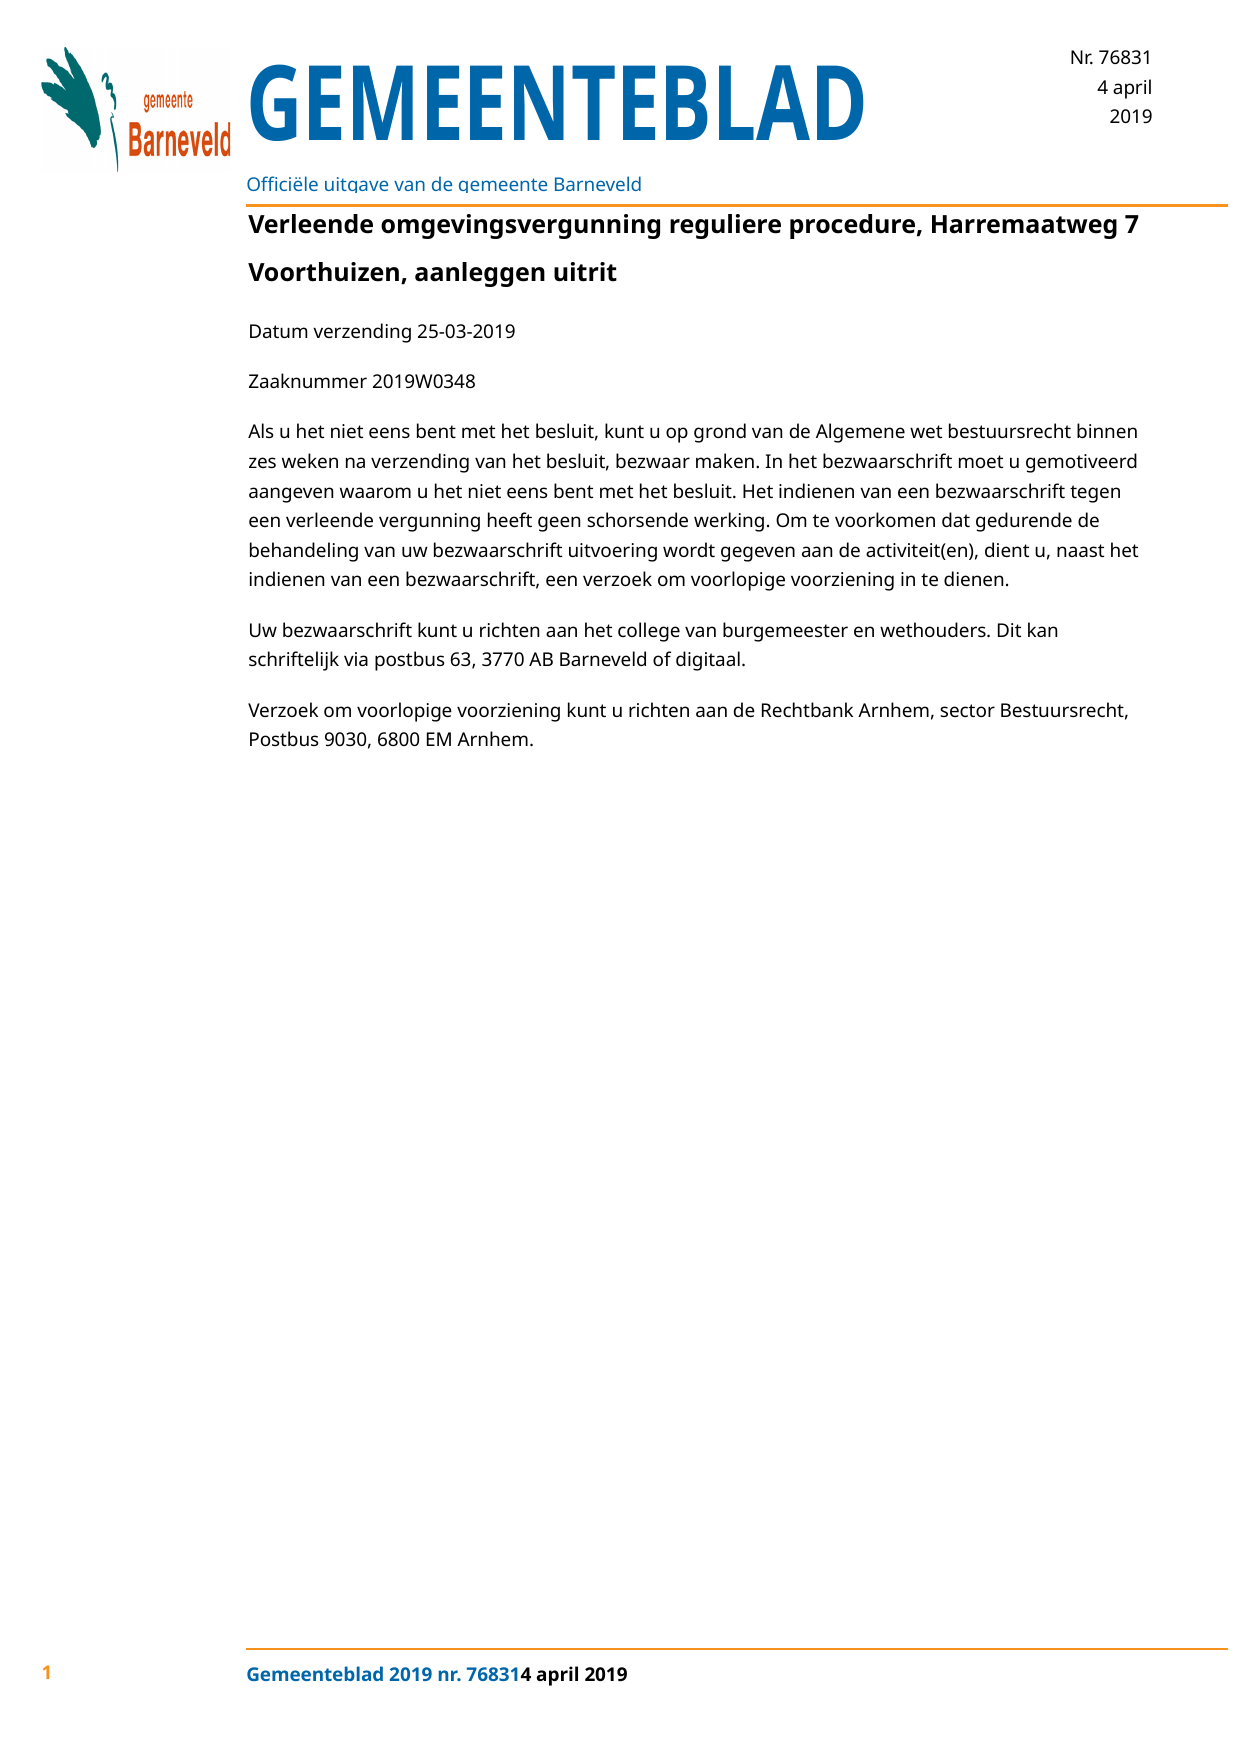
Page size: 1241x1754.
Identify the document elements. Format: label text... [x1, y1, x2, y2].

text Uw bezwaarschrift kunt u richten aan het college van burgemeester en wethouders. Dit kan schriftelijk via postbus 63, 3770 AB Barneveld of digitaal. [248, 617, 1152, 672]
text Als u het niet eens bent met het besluit, kunt u op grond van de Algemene wet bestuursrecht binnen zes weken na verzending van het besluit, bezwaar maken. In het bezwaarschrift moet u gemotiveerd aangeven waarom u het niet eens bent met het besluit. Het indienen van een bezwaarschrift tegen een verleende vergunning heeft geen schorsende werking. Om te voorkomen dat gedurende de behandeling van uw bezwaarschrift uitvoering wordt gegeven aan de activiteit(en), dient u, naast het indienen van een bezwaarschrift, een verzoek om voorlopige voorziening in te dienen. [248, 419, 1152, 592]
text Verleende omgevingsvergunning reguliere procedure, Harremaatweg 7 Voorthuizen, aanleggen uitrit [248, 207, 1152, 288]
text Verzoek om voorlopige voorziening kunt u richten aan de Rechtbank Arnhem, sector Bestuursrecht, Postbus 9030, 6800 EM Arnhem. [248, 697, 1152, 752]
text Zaaknummer 2019W0348 [248, 368, 1152, 394]
text Datum verzending 25-03-2019 [248, 318, 1152, 344]
picture [41, 47, 231, 172]
